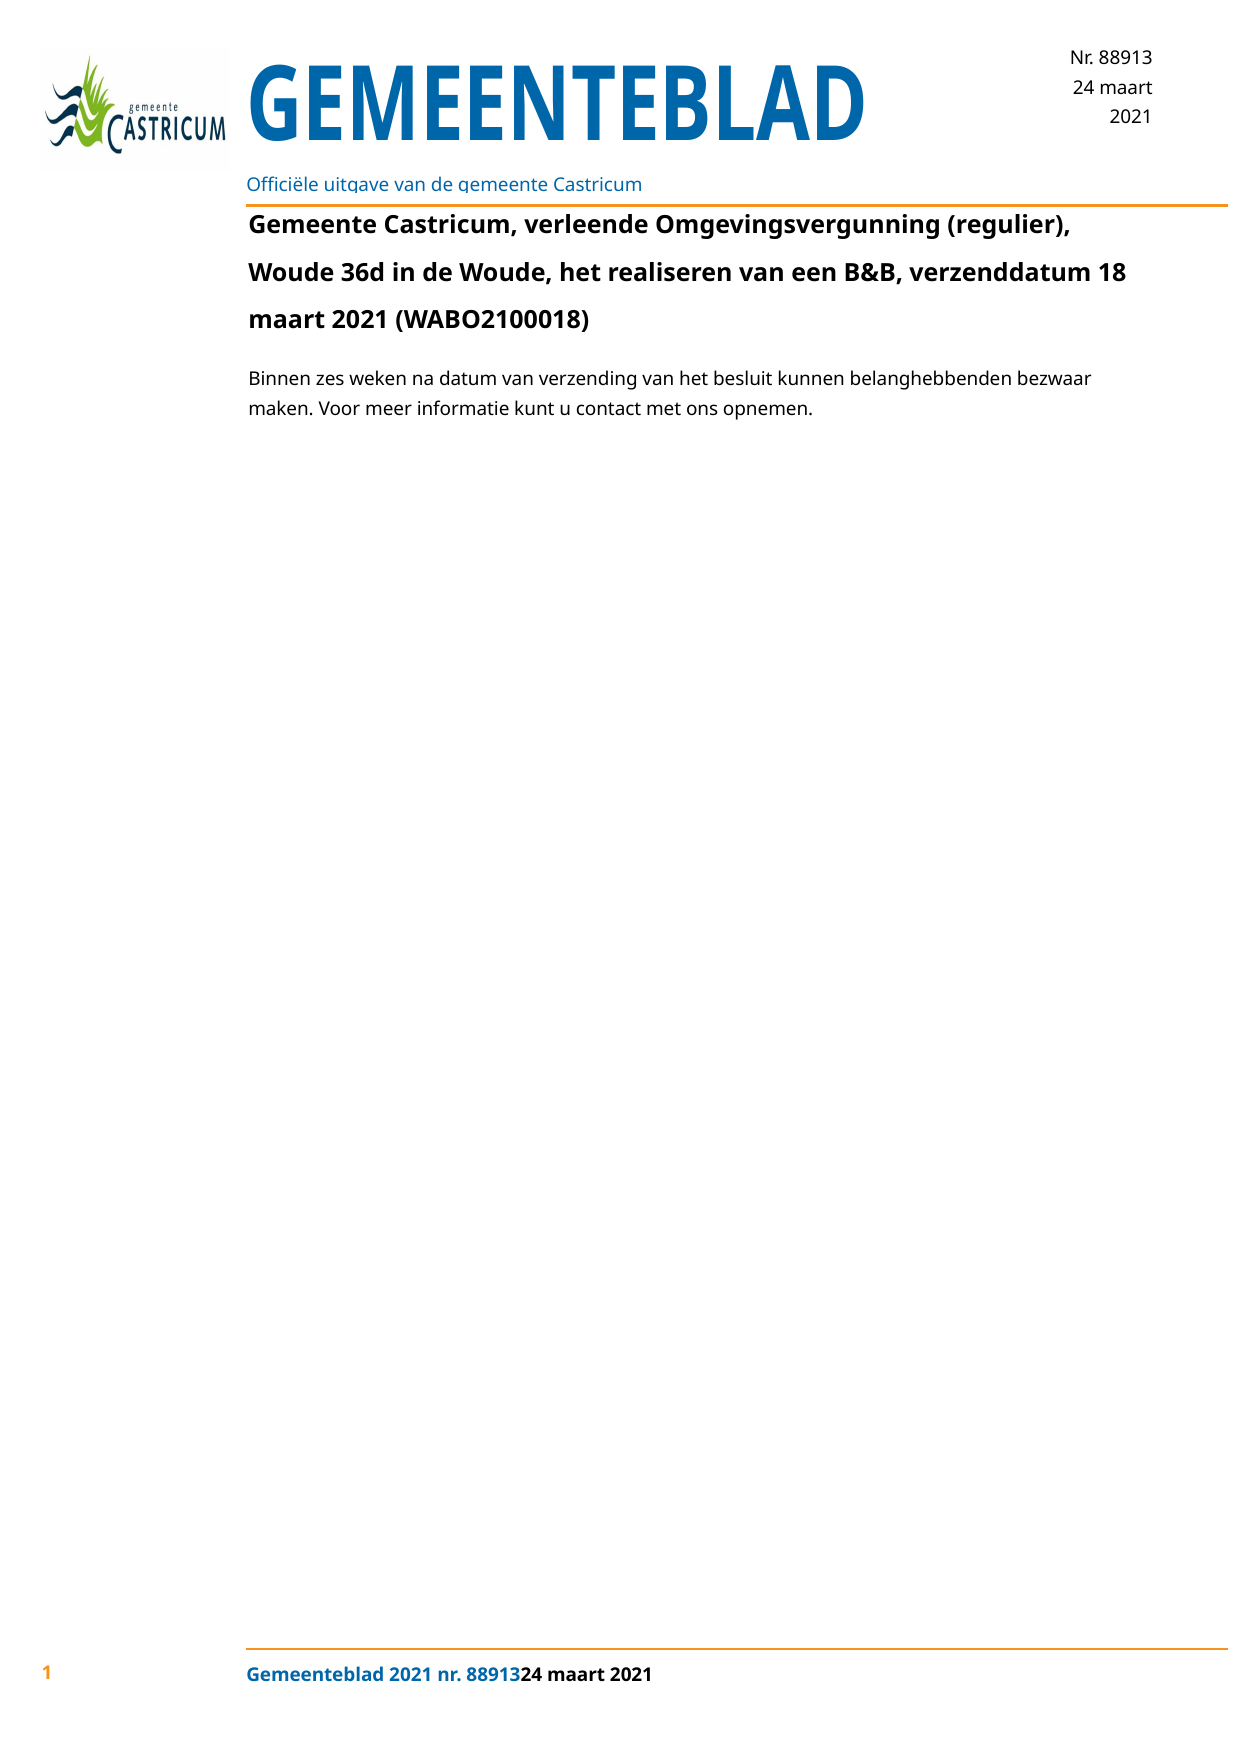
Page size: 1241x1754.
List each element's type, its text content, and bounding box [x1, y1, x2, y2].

text Gemeente Castricum, verleende Omgevingsvergunning (regulier), Woude 36d in de Woude, het realiseren van een B&B, verzenddatum 18 maart 2021 (WABO2100018) [248, 207, 1152, 336]
picture [41, 47, 231, 172]
text Binnen zes weken na datum van verzending van het besluit kunnen belanghebbenden bezwaar maken. Voor meer informatie kunt u contact met ons opnemen. [248, 366, 1152, 421]
